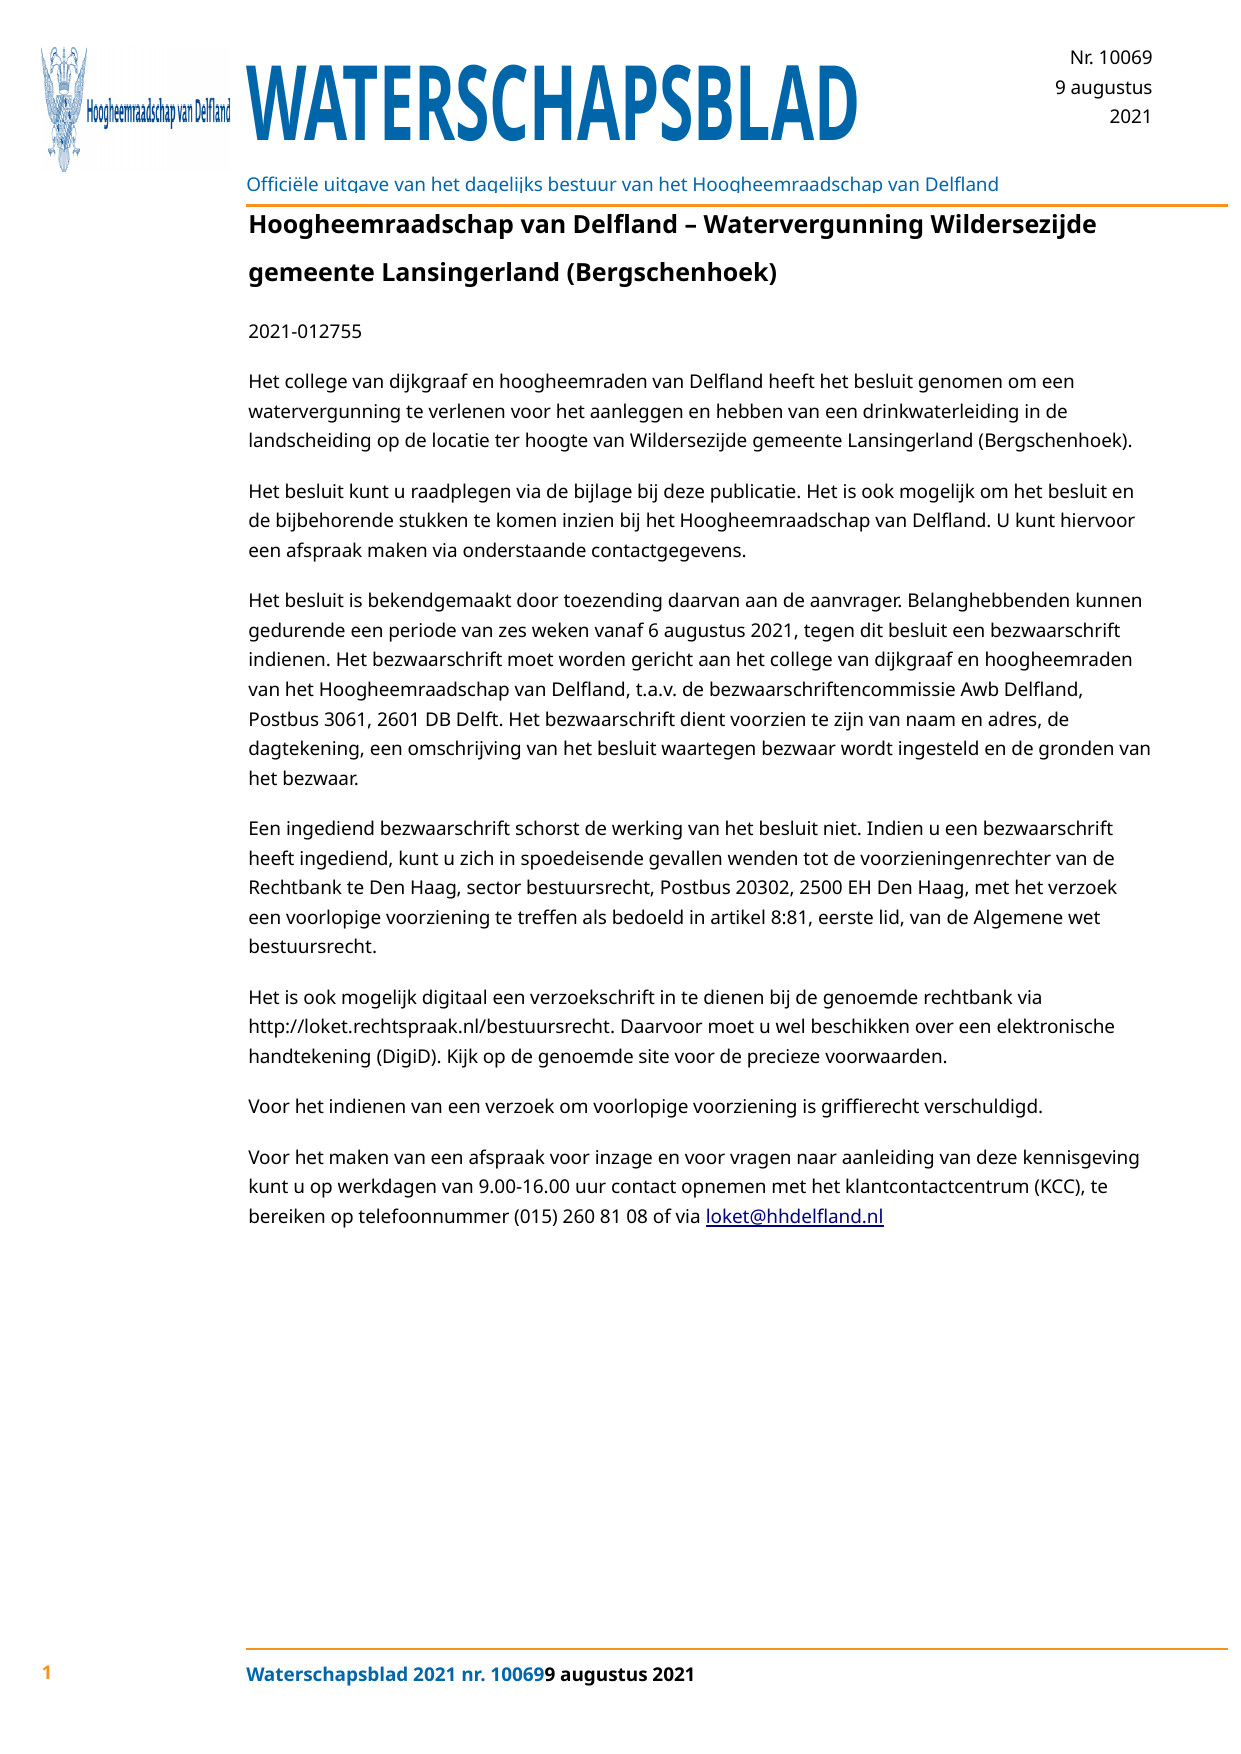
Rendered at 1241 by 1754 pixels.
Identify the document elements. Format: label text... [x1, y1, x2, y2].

text 2021-012755 [248, 318, 1152, 344]
text Hoogheemraadschap van Delfland – Watervergunning Wildersezijde gemeente Lansingerland (Bergschenhoek) [248, 207, 1152, 288]
text Een ingediend bezwaarschrift schorst de werking van het besluit niet. Indien u een bezwaarschrift heeft ingediend, kunt u zich in spoedeisende gevallen wenden tot de voorzieningenrechter van de Rechtbank te Den Haag, sector bestuursrecht, Postbus 20302, 2500 EH Den Haag, met het verzoek een voorlopige voorziening te treffen als bedoeld in artikel 8:81, eerste lid, van de Algemene wet bestuursrecht. [248, 815, 1152, 959]
text Het besluit kunt u raadplegen via de bijlage bij deze publicatie. Het is ook mogelijk om het besluit en de bijbehorende stukken te komen inzien bij het Hoogheemraadschap van Delfland. U kunt hiervoor een afspraak maken via onderstaande contactgegevens. [248, 478, 1152, 563]
picture [41, 47, 231, 172]
text Voor het indienen van een verzoek om voorlopige voorziening is griffierecht verschuldigd. [248, 1094, 1152, 1119]
text Het college van dijkgraaf en hoogheemraden van Delfland heeft het besluit genomen om een watervergunning te verlenen voor het aanleggen en hebben van een drinkwaterleiding in de landscheiding op de locatie ter hoogte van Wildersezijde gemeente Lansingerland (Bergschenhoek). [248, 368, 1152, 453]
text Voor het maken van een afspraak voor inzage en voor vragen naar aanleiding van deze kennisgeving kunt u op werkdagen van 9.00-16.00 uur contact opnemen met het klantcontactcentrum (KCC), te bereiken op telefoonnummer (015) 260 81 08 of via loket@hhdelfland.nl [248, 1144, 1152, 1229]
text Het besluit is bekendgemaakt door toezending daarvan aan de aanvrager. Belanghebbenden kunnen gedurende een periode van zes weken vanaf 6 augustus 2021, tegen dit besluit een bezwaarschrift indienen. Het bezwaarschrift moet worden gericht aan het college van dijkgraaf en hoogheemraden van het Hoogheemraadschap van Delfland, t.a.v. de bezwaarschriftencommissie Awb Delfland, Postbus 3061, 2601 DB Delft. Het bezwaarschrift dient voorzien te zijn van naam en adres, de dagtekening, een omschrijving van het besluit waartegen bezwaar wordt ingesteld en de gronden van het bezwaar. [248, 587, 1152, 791]
text Het is ook mogelijk digitaal een verzoekschrift in te dienen bij de genoemde rechtbank via http://loket.rechtspraak.nl/bestuursrecht. Daarvoor moet u wel beschikken over een elektronische handtekening (DigiD). Kijk op de genoemde site voor de precieze voorwaarden. [248, 984, 1152, 1069]
